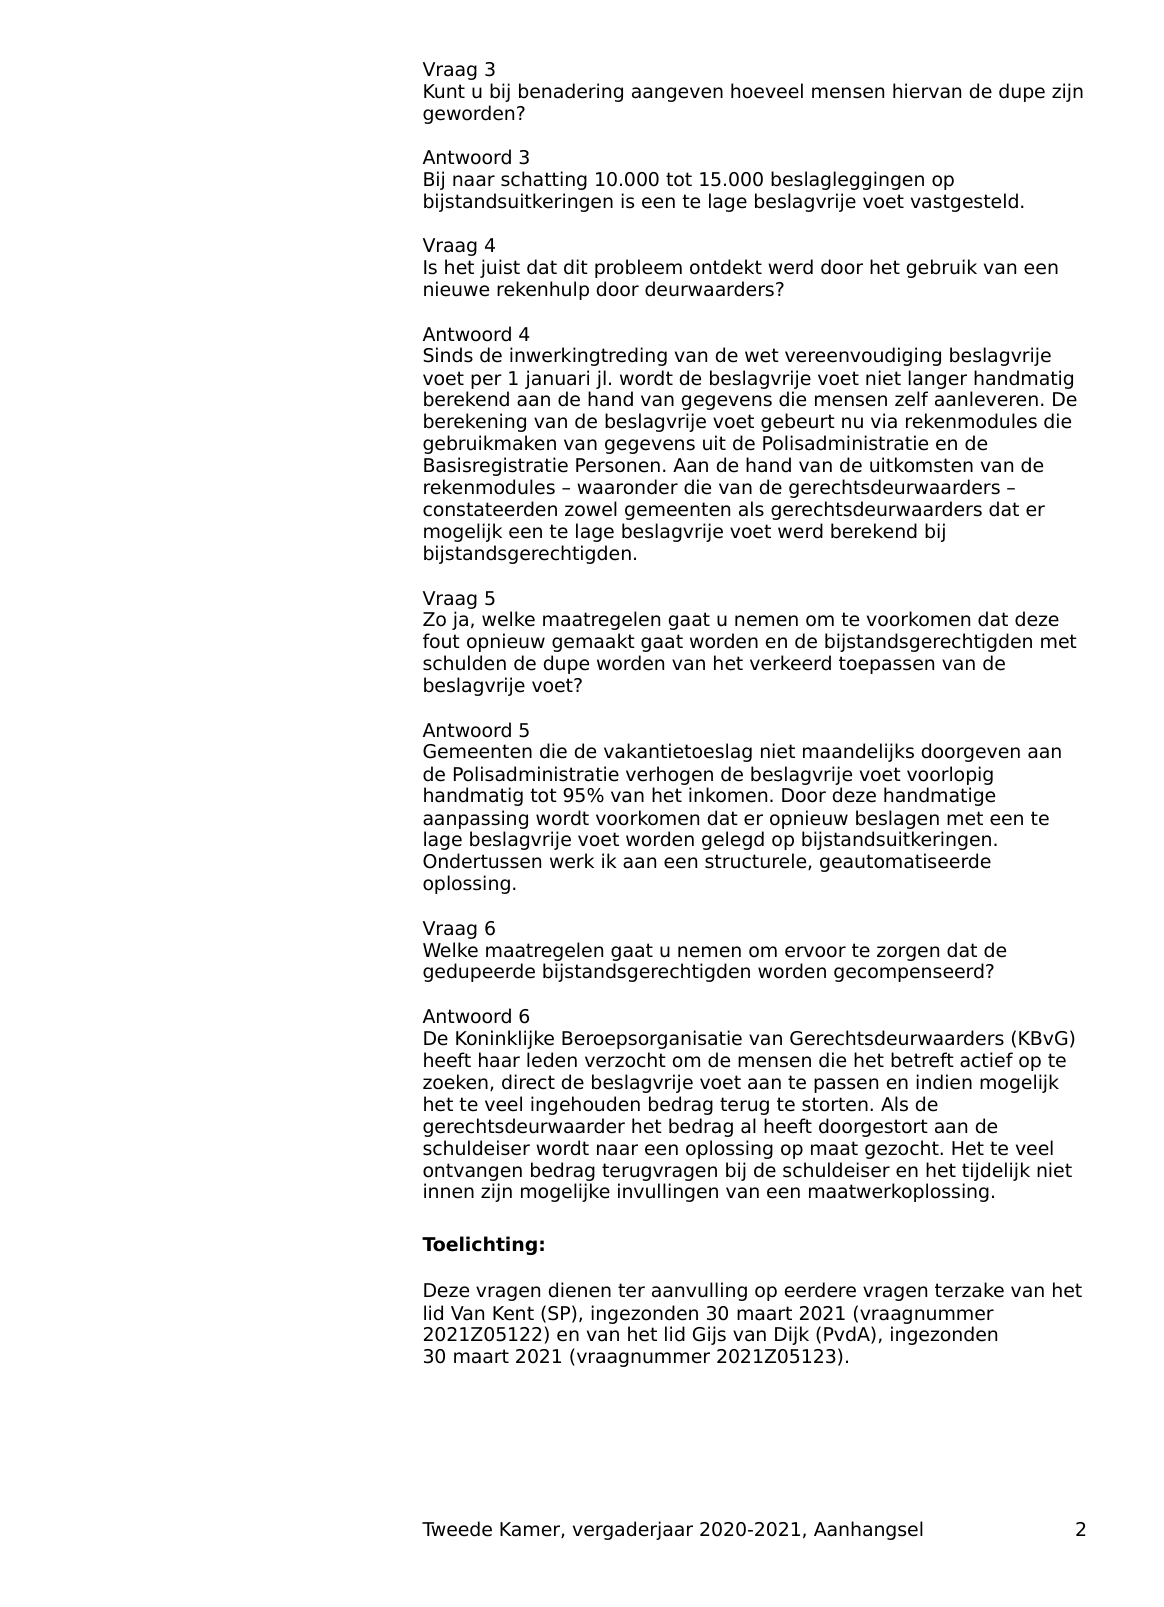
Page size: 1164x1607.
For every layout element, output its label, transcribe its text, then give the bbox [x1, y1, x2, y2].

text Deze vragen dienen ter aanvulling op eerdere vragen terzake van het lid Van Kent (SP), ingezonden 30 maart 2021 (vraagnummer 2021Z05122) en van het lid Gijs van Dijk (PvdA), ingezonden 30 maart 2021 (vraagnummer 2021Z05123). [422, 1280, 1087, 1368]
text Vraag 5 [422, 587, 1087, 609]
text Zo ja, welke maatregelen gaat u nemen om te voorkomen dat deze fout opnieuw gemaakt gaat worden en de bijstandsgerechtigden met schulden de dupe worden van het verkeerd toepassen van de beslagvrije voet? [422, 609, 1087, 697]
text Vraag 4 [422, 235, 1087, 257]
text Gemeenten die de vakantietoeslag niet maandelijks doorgeven aan de Polisadministratie verhogen de beslagvrije voet voorlopig handmatig tot 95% van het inkomen. Door deze handmatige aanpassing wordt voorkomen dat er opnieuw beslagen met een te lage beslagvrije voet worden gelegd op bijstandsuitkeringen. Ondertussen werk ik aan een structurele, geautomatiseerde oplossing. [422, 741, 1087, 895]
text Vraag 6 [422, 917, 1087, 939]
text Antwoord 4 [422, 323, 1087, 345]
text Welke maatregelen gaat u nemen om ervoor te zorgen dat de gedupeerde bijstandsgerechtigden worden gecompenseerd? [422, 939, 1087, 983]
text Sinds de inwerkingtreding van de wet vereenvoudiging beslagvrije voet per 1 januari jl. wordt de beslagvrije voet niet langer handmatig berekend aan de hand van gegevens die mensen zelf aanleveren. De berekening van de beslagvrije voet gebeurt nu via rekenmodules die gebruikmaken van gegevens uit de Polisadministratie en de Basisregistratie Personen. Aan de hand van de uitkomsten van de rekenmodules – waaronder die van de gerechtsdeurwaarders – constateerden zowel gemeenten als gerechtsdeurwaarders dat er mogelijk een te lage beslagvrije voet werd berekend bij bijstandsgerechtigden. [422, 345, 1087, 565]
text Kunt u bij benadering aangeven hoeveel mensen hiervan de dupe zijn geworden? [422, 81, 1087, 125]
text Vraag 3 [422, 59, 1087, 81]
text Antwoord 3 [422, 147, 1087, 169]
text Bij naar schatting 10.000 tot 15.000 beslagleggingen op bijstandsuitkeringen is een te lage beslagvrije voet vastgesteld. [422, 169, 1087, 213]
text Is het juist dat dit probleem ontdekt werd door het gebruik van een nieuwe rekenhulp door deurwaarders? [422, 257, 1087, 301]
text De Koninklijke Beroepsorganisatie van Gerechtsdeurwaarders (KBvG) heeft haar leden verzocht om de mensen die het betreft actief op te zoeken, direct de beslagvrije voet aan te passen en indien mogelijk het te veel ingehouden bedrag terug te storten. Als de gerechtsdeurwaarder het bedrag al heeft doorgestort aan de schuldeiser wordt naar een oplossing op maat gezocht. Het te veel ontvangen bedrag terugvragen bij de schuldeiser en het tijdelijk niet innen zijn mogelijke invullingen van een maatwerkoplossing. [422, 1028, 1087, 1203]
text Antwoord 6 [422, 1006, 1087, 1028]
subtitle Toelichting: [422, 1233, 1087, 1255]
text Antwoord 5 [422, 719, 1087, 741]
